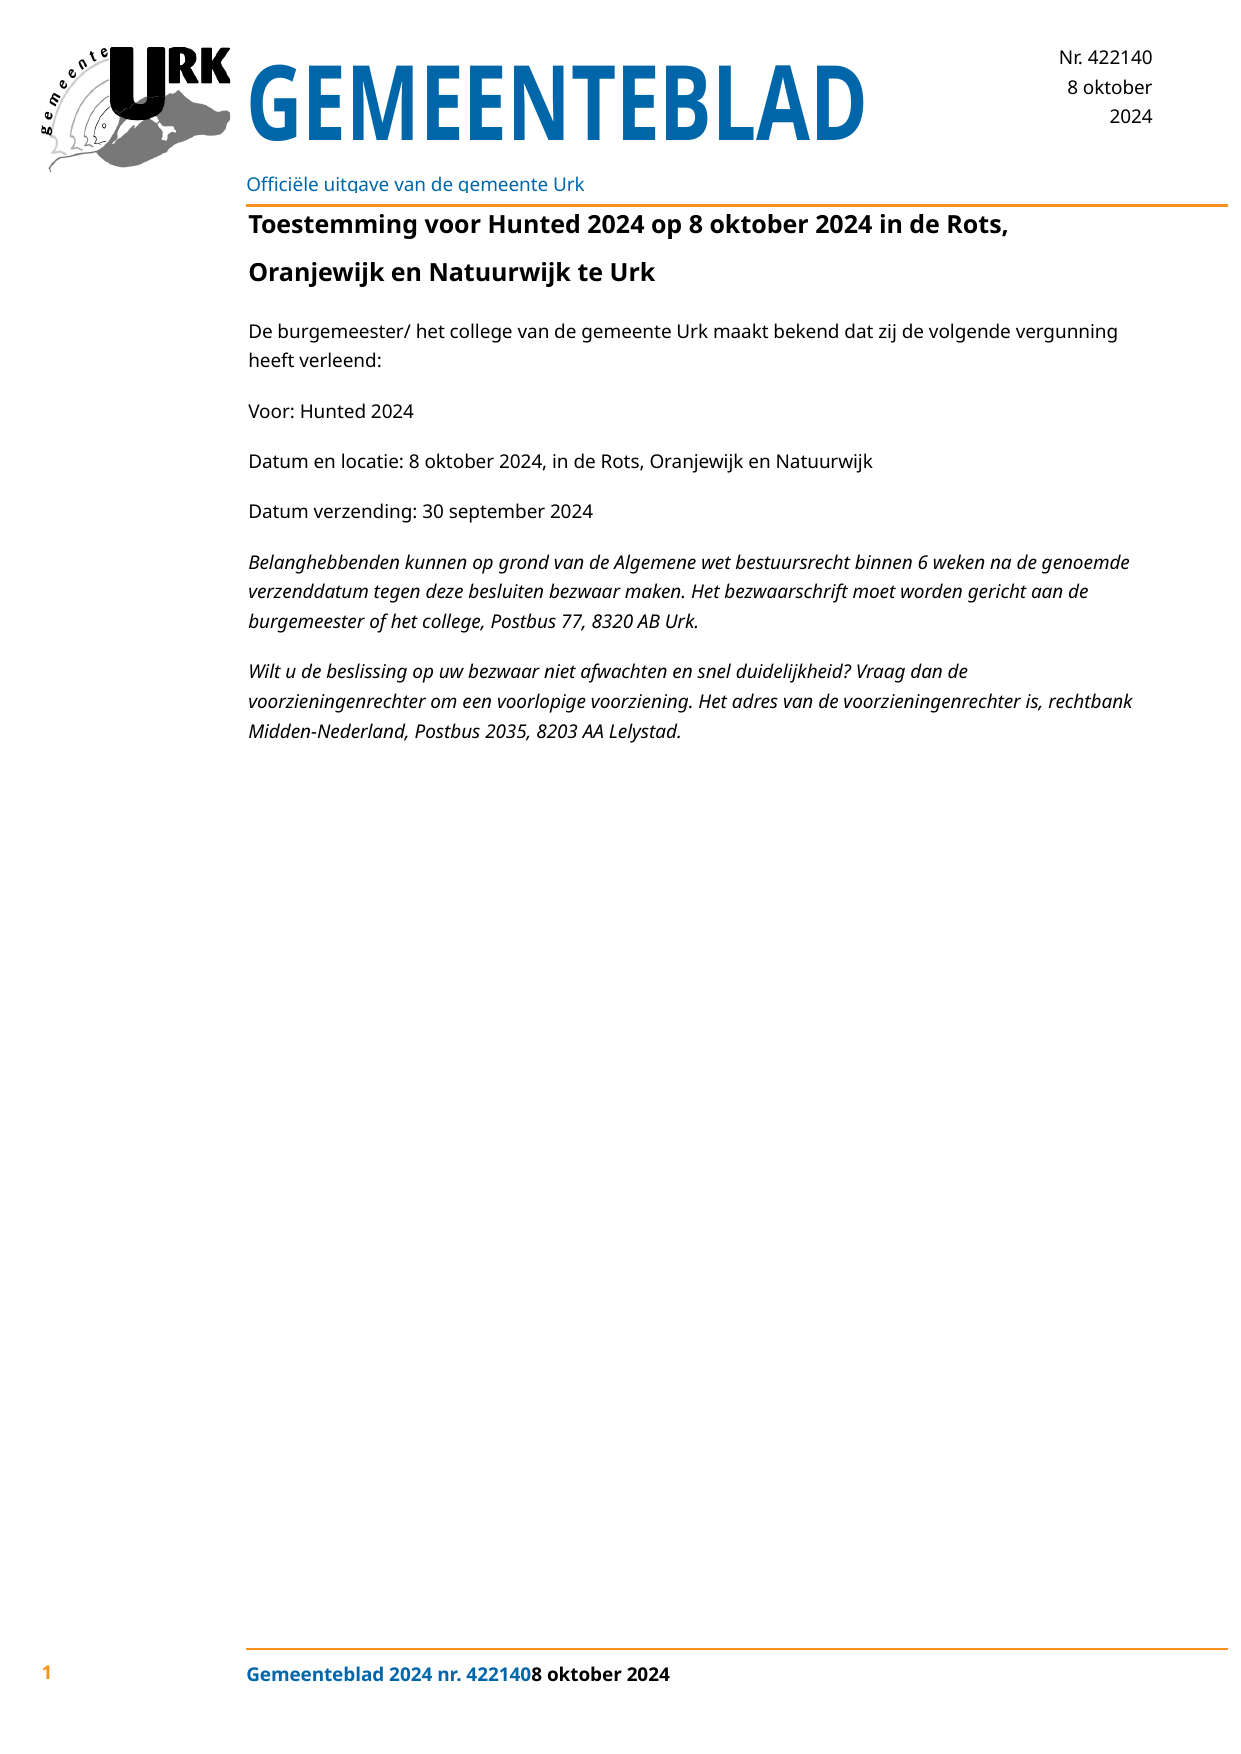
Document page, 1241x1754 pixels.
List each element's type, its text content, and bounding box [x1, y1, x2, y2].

text Datum en locatie: 8 oktober 2024, in de Rots, Oranjewijk en Natuurwijk [248, 448, 1152, 474]
text Datum verzending: 30 september 2024 [248, 499, 1152, 524]
text Toestemming voor Hunted 2024 op 8 oktober 2024 in de Rots, Oranjewijk en Natuurwijk te Urk [248, 207, 1152, 288]
text Belanghebbenden kunnen op grond van de Algemene wet bestuursrecht binnen 6 weken na de genoemde verzenddatum tegen deze besluiten bezwaar maken. Het bezwaarschrift moet worden gericht aan de burgemeester of het college, Postbus 77, 8320 AB Urk. [248, 549, 1152, 634]
text De burgemeester/ het college van de gemeente Urk maakt bekend dat zij de volgende vergunning heeft verleend: [248, 318, 1152, 373]
text Wilt u de beslissing op uw bezwaar niet afwachten en snel duidelijkheid? Vraag dan de voorzieningenrechter om een voorlopige voorziening. Het adres van de voorzieningenrechter is, rechtbank Midden-Nederland, Postbus 2035, 8203 AA Lelystad. [248, 659, 1152, 744]
text Voor: Hunted 2024 [248, 398, 1152, 424]
picture [41, 47, 231, 172]
